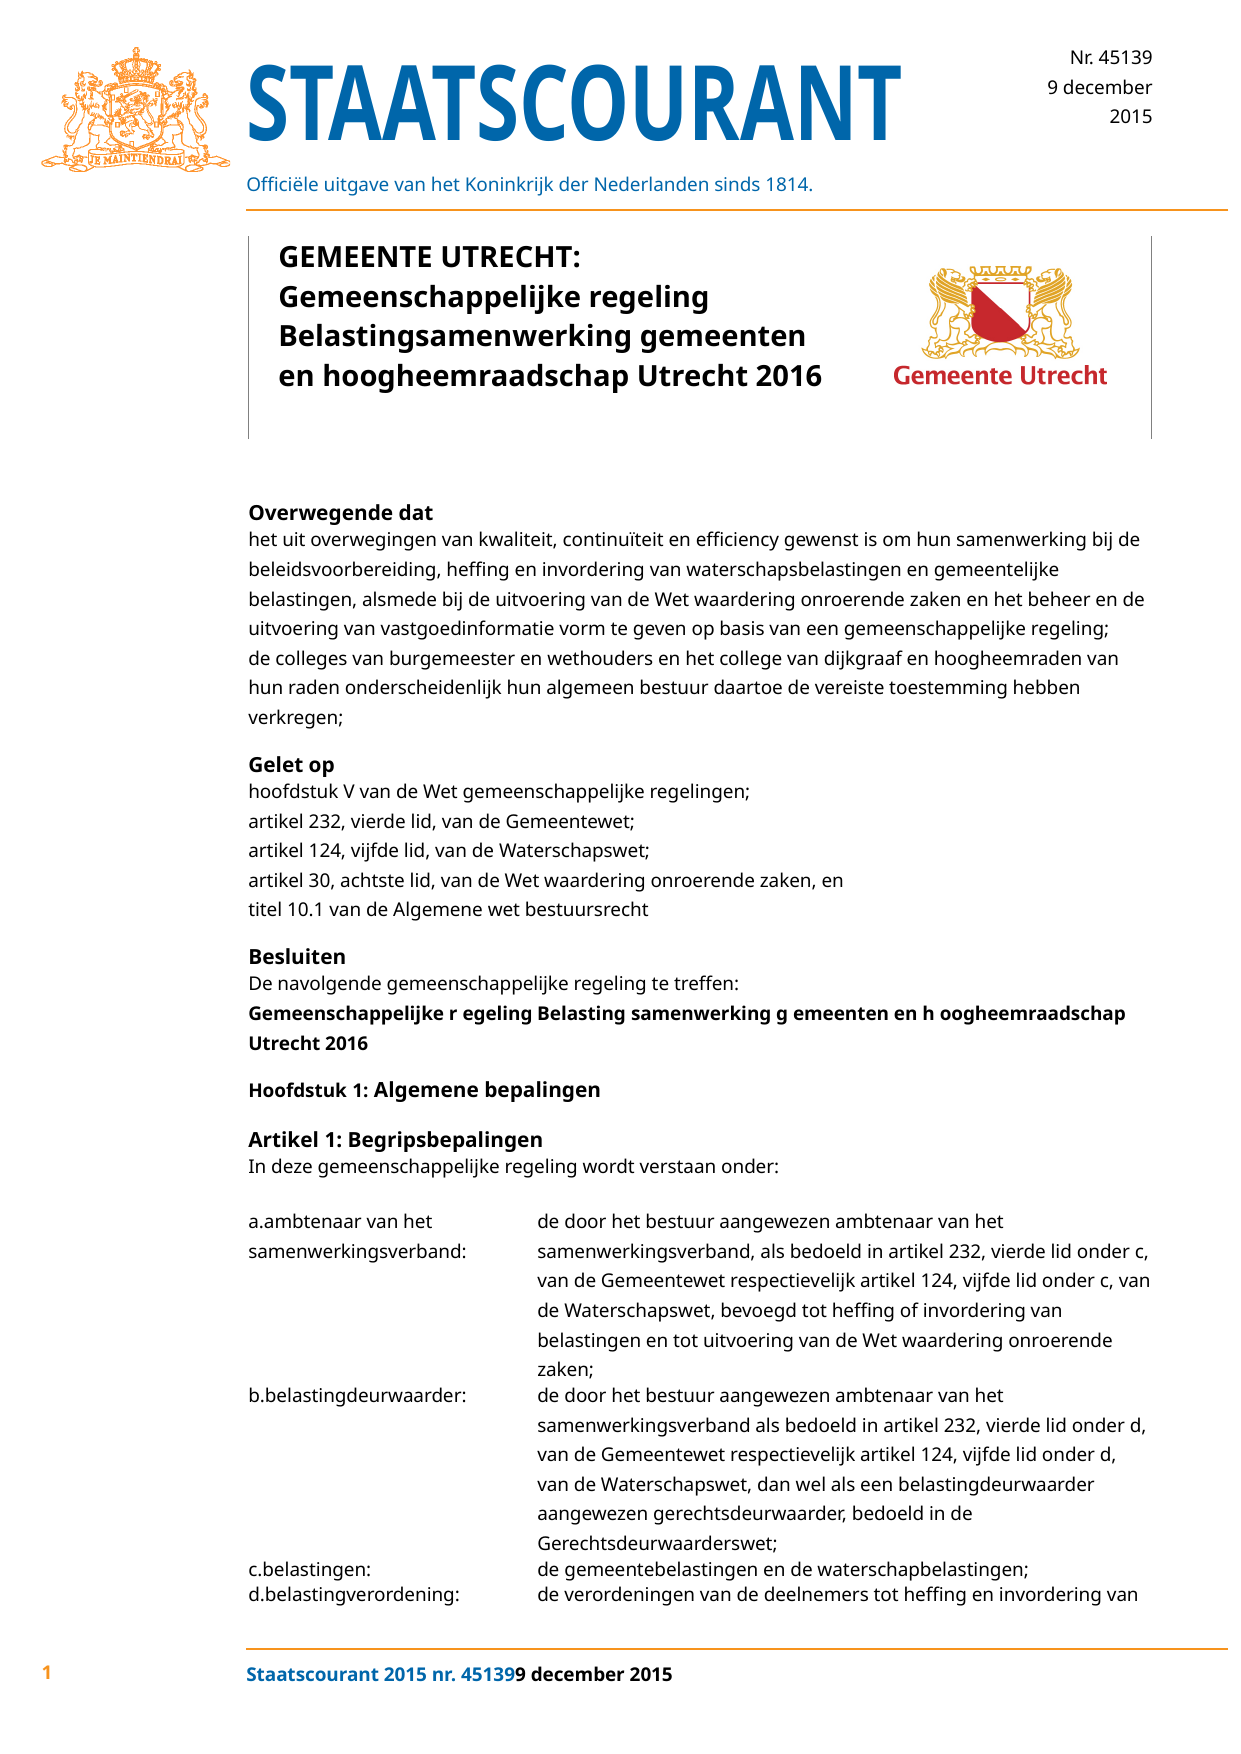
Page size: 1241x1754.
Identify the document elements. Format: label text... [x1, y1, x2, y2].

text Artikel 1: Begripsbepalingen [248, 1125, 1152, 1153]
table_header [850, 236, 882, 413]
table_cell b.belastingdeurwaarder: [248, 1382, 537, 1556]
table_cell de verordeningen van de deelnemers tot heffing en invordering van [537, 1582, 1152, 1607]
table_header [537, 1183, 1152, 1208]
text De navolgende gemeenschappelijke regeling te treffen: [248, 971, 1152, 996]
table_header [248, 1183, 537, 1208]
text Besluiten [248, 942, 1152, 971]
table_cell c.belastingen: [248, 1556, 537, 1582]
table_cell d.belastingverordening: [248, 1582, 537, 1607]
text In deze gemeenschappelijke regeling wordt verstaan onder: [248, 1153, 1152, 1179]
table_header GEMEENTE UTRECHT: Gemeenschappelijke regeling Belastingsamenwerking gemeenten en hoogheemraadschap Utrecht 2016 [249, 236, 850, 439]
table_cell de door het bestuur aangewezen ambtenaar van het samenwerkingsverband als bedoeld in artikel 232, vierde lid onder d, van de Gemeentewet respectievelijk artikel 124, vijfde lid onder d, van de Waterschapswet, dan wel als een belastingdeurwaarder aangewezen gerechtsdeurwaarder, bedoeld in de Gerechtsdeurwaarderswet; [537, 1382, 1152, 1556]
text titel 10.1 van de Algemene wet bestuursrecht [248, 897, 1152, 922]
text Hoofdstuk 1: Algemene bepalingen [248, 1075, 1152, 1104]
text Gemeenschappelijke r egeling Belasting samenwerking g emeenten en h oogheemraadschap Utrecht 2016 [248, 1000, 1152, 1056]
text artikel 124, vijfde lid, van de Waterschapswet; [248, 837, 1152, 863]
picture [882, 236, 1119, 414]
text hoofdstuk V van de Wet gemeenschappelijke regelingen; [248, 778, 1152, 804]
text de colleges van burgemeester en wethouders en het college van dijkgraaf en hoogheemraden van hun raden onderscheidenlijk hun algemeen bestuur daartoe de vereiste toestemming hebben verkregen; [248, 645, 1152, 730]
text artikel 30, achtste lid, van de Wet waardering onroerende zaken, en [248, 867, 1152, 893]
table_cell de door het bestuur aangewezen ambtenaar van het samenwerkingsverband, als bedoeld in artikel 232, vierde lid onder c, van de Gemeentewet respectievelijk artikel 124, vijfde lid onder c, van de Waterschapswet, bevoegd tot heffing of invordering van belastingen en tot uitvoering van de Wet waardering onroerende zaken; [537, 1209, 1152, 1382]
picture [41, 47, 231, 172]
table_header [850, 414, 1151, 439]
text Gelet op [248, 750, 1152, 778]
table_cell de gemeentebelastingen en de waterschapbelastingen; [537, 1556, 1152, 1582]
table_header [1119, 236, 1151, 413]
table_cell a.ambtenaar van het samenwerkingsverband: [248, 1209, 537, 1382]
text artikel 232, vierde lid, van de Gemeentewet; [248, 808, 1152, 833]
text Overwegende dat [248, 498, 1152, 527]
text het uit overwegingen van kwaliteit, continuïteit en efficiency gewenst is om hun samenwerking bij de beleidsvoorbereiding, heffing en invordering van waterschapsbelastingen en gemeentelijke belastingen, alsmede bij de uitvoering van de Wet waardering onroerende zaken en het beheer en de uitvoering van vastgoedinformatie vorm te geven op basis van een gemeenschappelijke regeling; [248, 527, 1152, 641]
